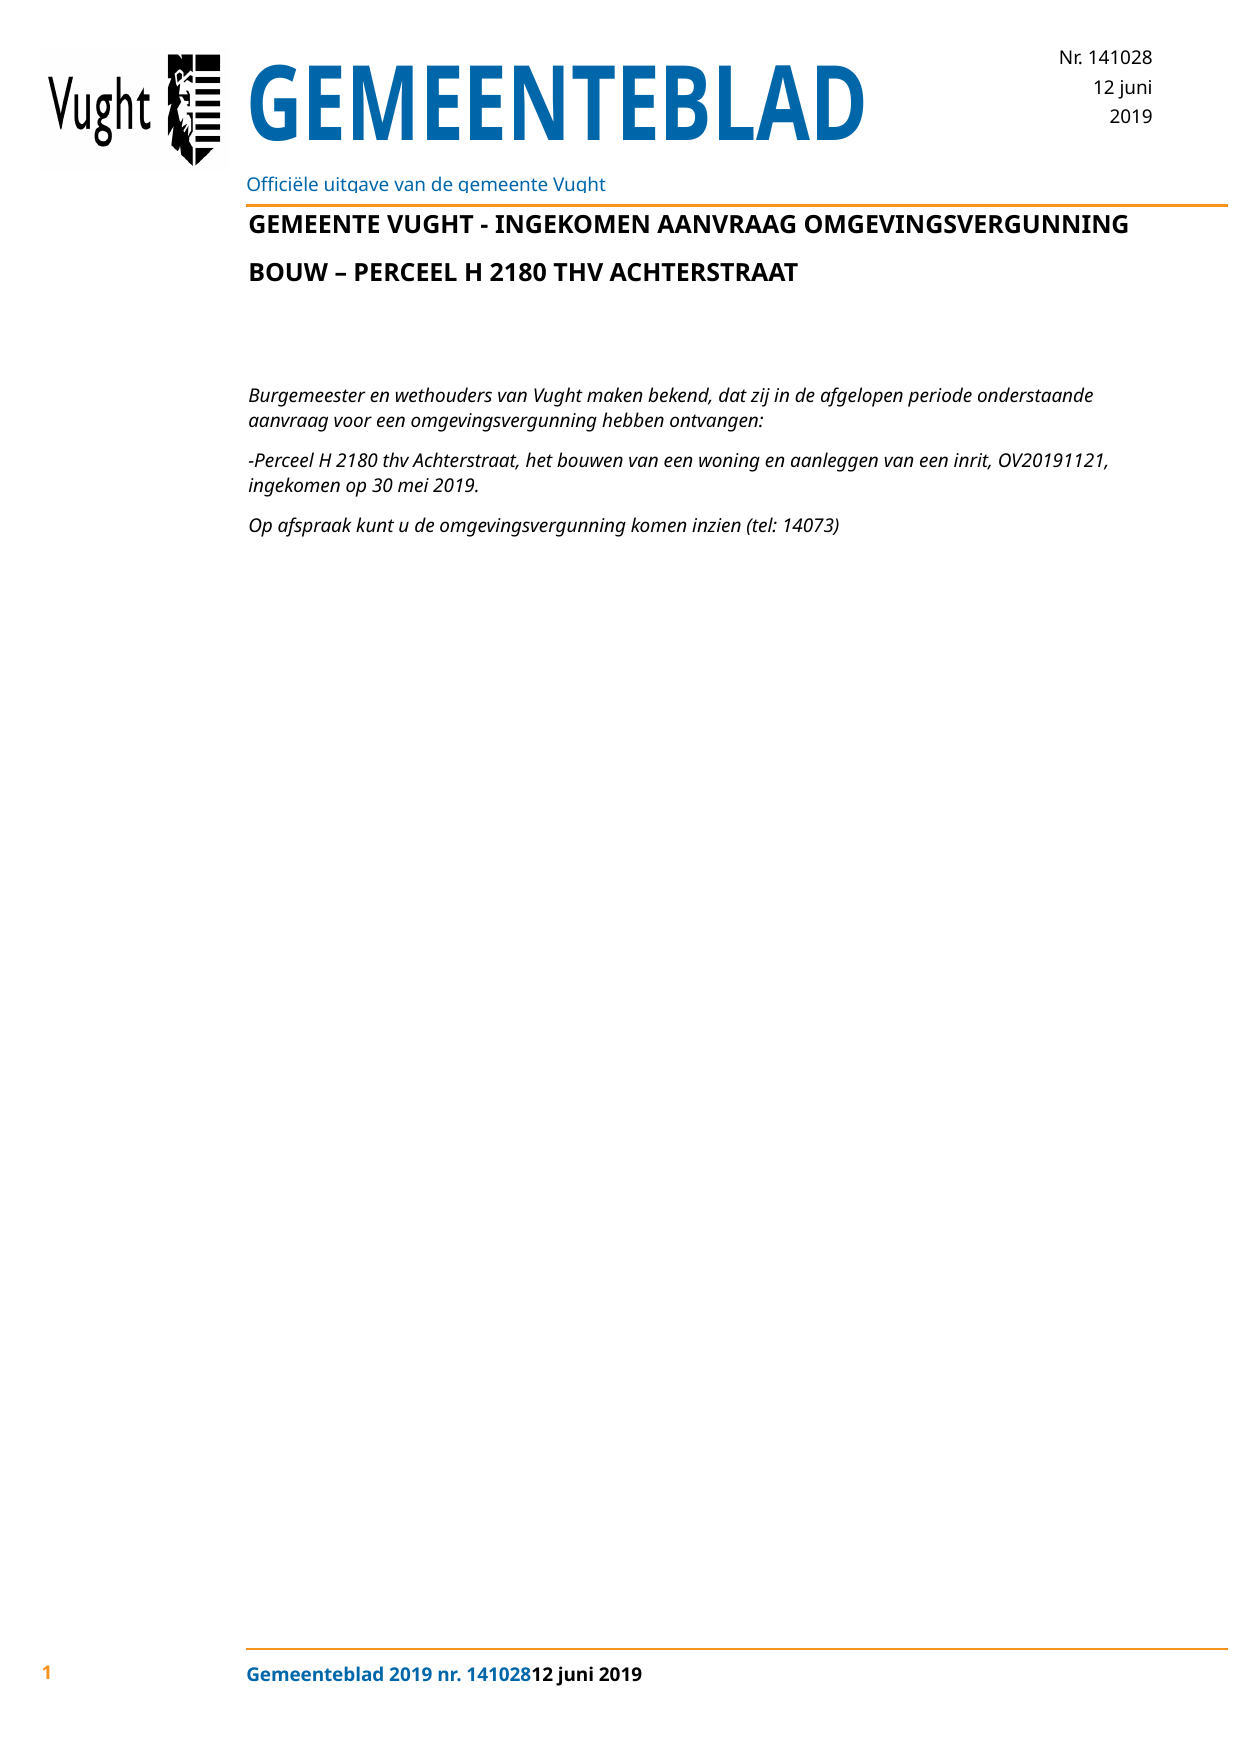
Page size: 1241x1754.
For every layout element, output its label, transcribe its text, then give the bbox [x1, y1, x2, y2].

picture [41, 47, 231, 172]
text Burgemeester en wethouders van Vught maken bekend, dat zij in de afgelopen periode onderstaande aanvraag voor een omgevingsvergunning hebben ontvangen: [248, 382, 1152, 433]
text -Perceel H 2180 thv Achterstraat, het bouwen van een woning en aanleggen van een inrit, OV20191121, ingekomen op 30 mei 2019. [248, 447, 1152, 498]
text GEMEENTE VUGHT - INGEKOMEN AANVRAAG OMGEVINGSVERGUNNING BOUW – PERCEEL H 2180 THV ACHTERSTRAAT [248, 207, 1152, 288]
text Op afspraak kunt u de omgevingsvergunning komen inzien (tel: 14073) [248, 512, 1152, 538]
